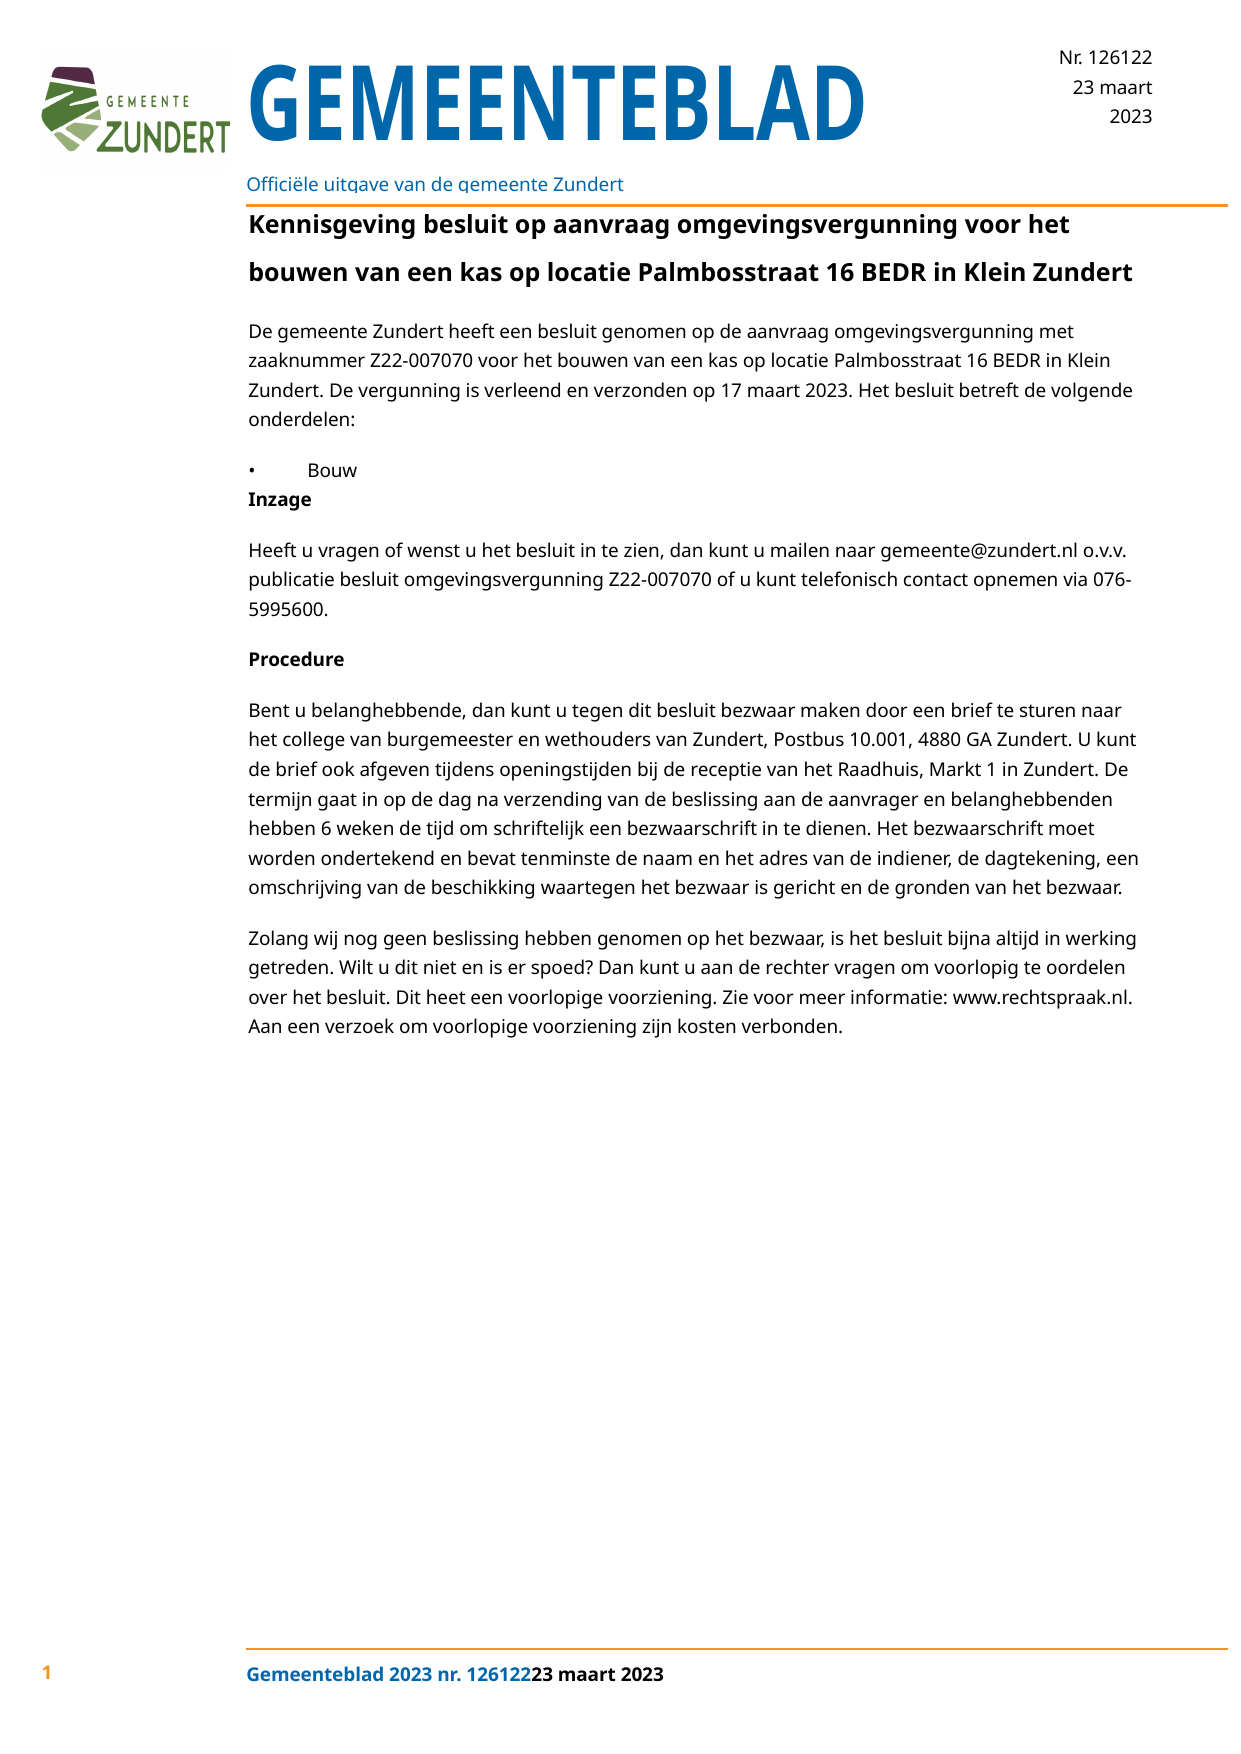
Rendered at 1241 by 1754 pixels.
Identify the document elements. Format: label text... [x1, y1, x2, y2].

text Heeft u vragen of wenst u het besluit in te zien, dan kunt u mailen naar gemeente@zundert.nl o.v.v. publicatie besluit omgevingsvergunning Z22-007070 of u kunt telefonisch contact opnemen via 076-5995600. [248, 537, 1152, 622]
text Bent u belanghebbende, dan kunt u tegen dit besluit bezwaar maken door een brief te sturen naar het college van burgemeester en wethouders van Zundert, Postbus 10.001, 4880 GA Zundert. U kunt de brief ook afgeven tijdens openingstijden bij de receptie van het Raadhuis, Markt 1 in Zundert. De termijn gaat in op de dag na verzending van de beslissing aan de aanvrager en belanghebbenden hebben 6 weken de tijd om schriftelijk een bezwaarschrift in te dienen. Het bezwaarschrift moet worden ondertekend en bevat tenminste de naam en het adres van de indiener, de dagtekening, een omschrijving van de beschikking waartegen het bezwaar is gericht en de gronden van het bezwaar. [248, 697, 1152, 900]
text Kennisgeving besluit op aanvraag omgevingsvergunning voor het bouwen van een kas op locatie Palmbosstraat 16 BEDR in Klein Zundert [248, 207, 1152, 288]
text Procedure [248, 647, 1152, 672]
text Zolang wij nog geen beslissing hebben genomen op het bezwaar, is het besluit bijna altijd in werking getreden. Wilt u dit niet en is er spoed? Dan kunt u aan de rechter vragen om voorlopig te oordelen over het besluit. Dit heet een voorlopige voorziening. Zie voor meer informatie: www.rechtspraak.nl. Aan een verzoek om voorlopige voorziening zijn kosten verbonden. [248, 925, 1152, 1039]
text De gemeente Zundert heeft een besluit genomen op de aanvraag omgevingsvergunning met zaaknummer Z22-007070 voor het bouwen van een kas op locatie Palmbosstraat 16 BEDR in Klein Zundert. De vergunning is verleend en verzonden op 17 maart 2023. Het besluit betreft de volgende onderdelen: [248, 318, 1152, 432]
picture [41, 47, 231, 172]
list Bouw [248, 457, 1152, 483]
text Inzage [248, 487, 1152, 512]
